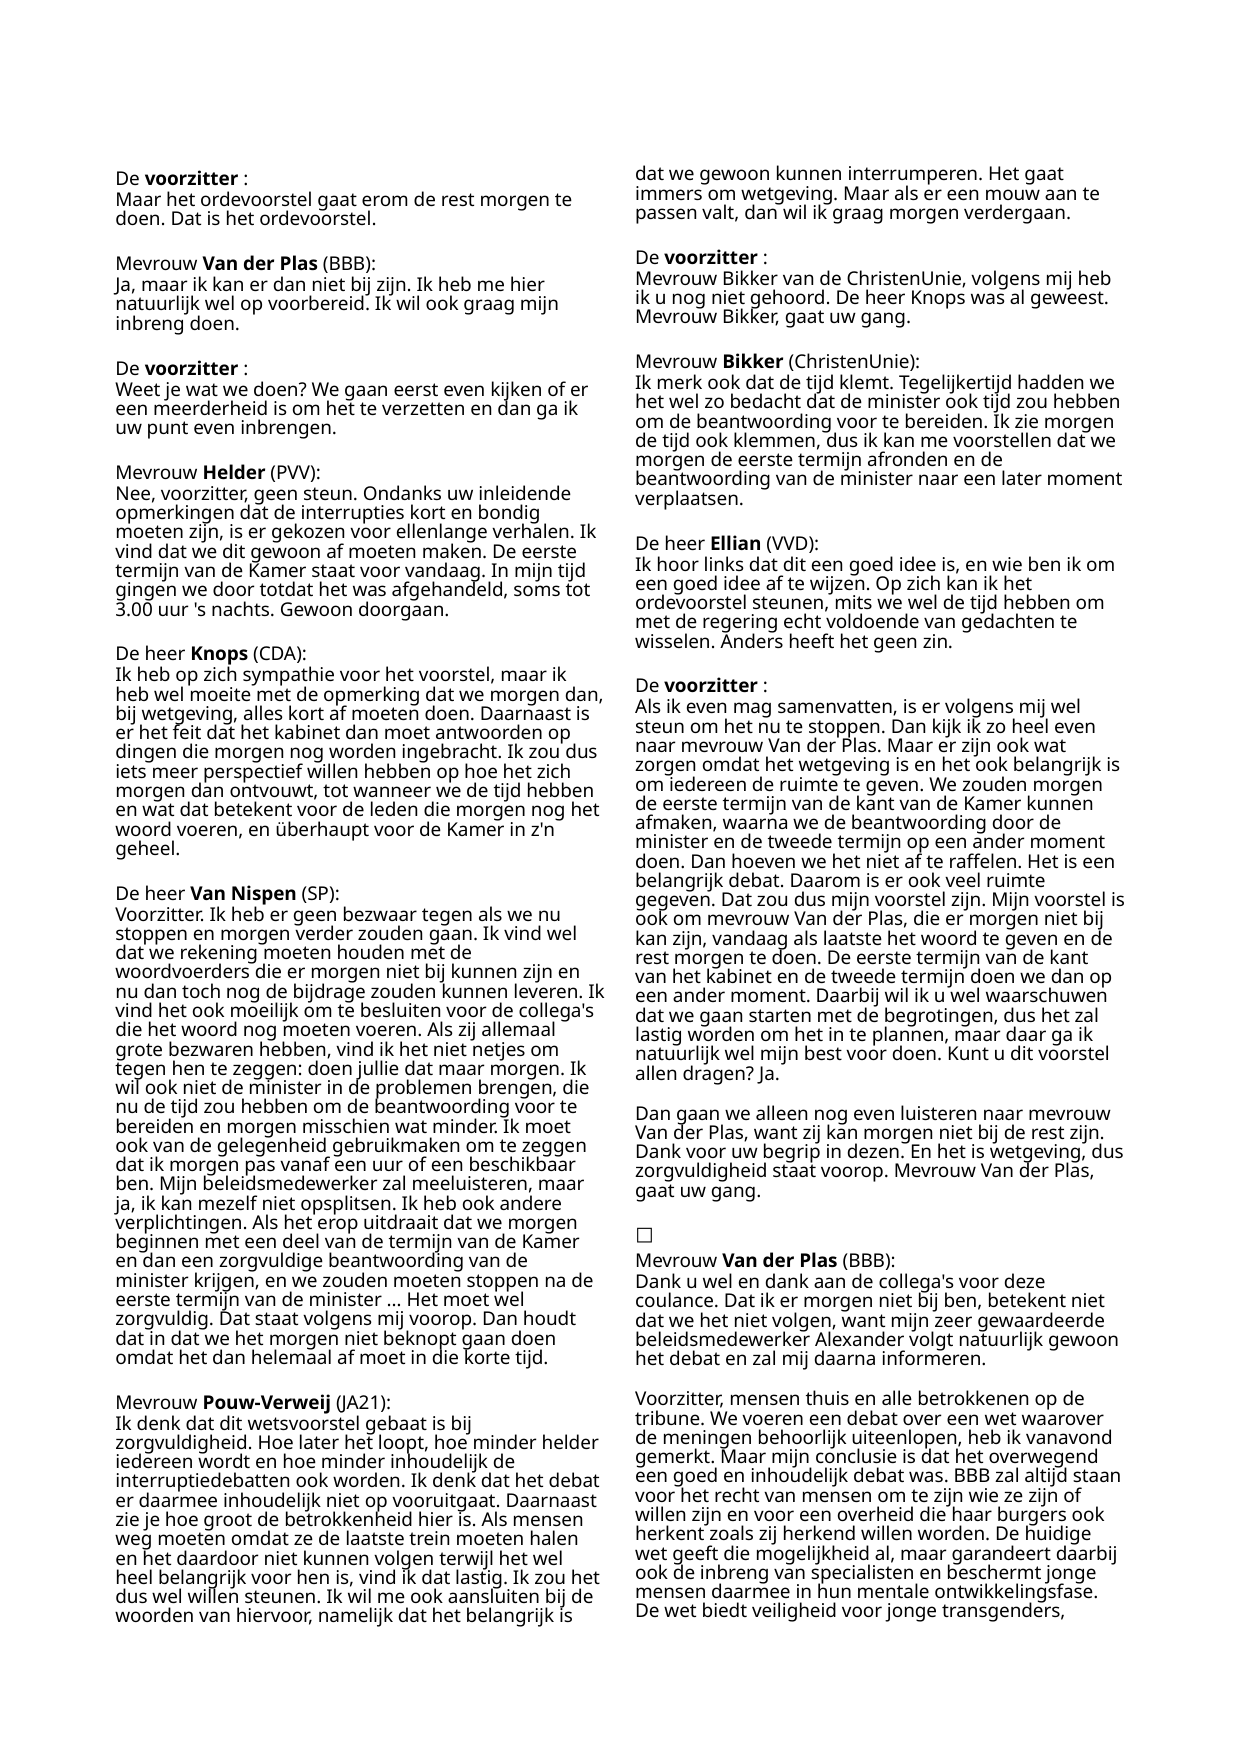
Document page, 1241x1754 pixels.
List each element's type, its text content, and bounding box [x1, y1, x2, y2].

text Weet je wat we doen? We gaan eerst even kijken of er een meerderheid is om het te verzetten en dan ga ik uw punt even inbrengen. [115, 381, 605, 438]
text Mevrouw Bikker van de ChristenUnie, volgens mij heb ik u nog niet gehoord. De heer Knops was al geweest. Mevrouw Bikker, gaat uw gang. [635, 270, 1125, 327]
text Mevrouw Helder (PVV): [115, 459, 605, 485]
text Voorzitter. Ik heb er geen bezwaar tegen als we nu stoppen en morgen verder zouden gaan. Ik vind wel dat we rekening moeten houden met de woordvoerders die er morgen niet bij kunnen zijn en nu dan toch nog de bijdrage zouden kunnen leveren. Ik vind het ook moeilijk om te besluiten voor de collega's die het woord nog moeten voeren. Als zij allemaal grote bezwaren hebben, vind ik het niet netjes om tegen hen te zeggen: doen jullie dat maar morgen. Ik wil ook niet de minister in de problemen brengen, die nu de tijd zou hebben om de beantwoording voor te bereiden en morgen misschien wat minder. Ik moet ook van de gelegenheid gebruikmaken om te zeggen dat ik morgen pas vanaf een uur of een beschikbaar ben. Mijn beleidsmedewerker zal meeluisteren, maar ja, ik kan mezelf niet opsplitsen. Ik heb ook andere verplichtingen. Als het erop uitdraait dat we morgen beginnen met een deel van de termijn van de Kamer en dan een zorgvuldige beantwoording van de minister krijgen, en we zouden moeten stoppen na de eerste termijn van de minister … Het moet wel zorgvuldig. Dat staat volgens mij voorop. Dan houdt dat in dat we het morgen niet beknopt gaan doen omdat het dan helemaal af moet in die korte tijd. [115, 906, 605, 1368]
text Mevrouw Van der Plas (BBB): [115, 250, 605, 276]
text Mevrouw Pouw-Verweij (JA21): [115, 1389, 605, 1415]
text Voorzitter, mensen thuis en alle betrokkenen op de tribune. We voeren een debat over een wet waarover de meningen behoorlijk uiteenlopen, heb ik vanavond gemerkt. Maar mijn conclusie is dat het overwegend een goed en inhoudelijk debat was. BBB zal altijd staan voor het recht van mensen om te zijn wie ze zijn of willen zijn en voor een overheid die haar burgers ook herkent zoals zij herkend willen worden. De huidige wet geeft die mogelijkheid al, maar garandeert daarbij ook de inbreng van specialisten en beschermt jonge mensen daarmee in hun mentale ontwikkelingsfase. De wet biedt veiligheid voor jonge transgenders, [635, 1390, 1125, 1622]
text De voorzitter : [635, 244, 1125, 270]
text Maar het ordevoorstel gaat erom de rest morgen te doen. Dat is het ordevoorstel. [115, 191, 605, 229]
text De heer Ellian (VVD): [635, 530, 1125, 556]
text Ik denk dat dit wetsvoorstel gebaat is bij zorgvuldigheid. Hoe later het loopt, hoe minder helder iedereen wordt en hoe minder inhoudelijk de interruptiedebatten ook worden. Ik denk dat het debat er daarmee inhoudelijk niet op vooruitgaat. Daarnaast zie je hoe groot de betrokkenheid hier is. Als mensen weg moeten omdat ze de laatste trein moeten halen en het daardoor niet kunnen volgen terwijl het wel heel belangrijk voor hen is, vind ik dat lastig. Ik zou het dus wel willen steunen. Ik wil me ook aansluiten bij de woorden van hiervoor, namelijk dat het belangrijk is [115, 1415, 605, 1627]
text Dank u wel en dank aan de collega's voor deze coulance. Dat ik er morgen niet bij ben, betekent niet dat we het niet volgen, want mijn zeer gewaardeerde beleidsmedewerker Alexander volgt natuurlijk gewoon het debat en zal mij daarna informeren. [635, 1273, 1125, 1369]
text Nee, voorzitter, geen steun. Ondanks uw inleidende opmerkingen dat de interrupties kort en bondig moeten zijn, is er gekozen voor ellenlange verhalen. Ik vind dat we dit gewoon af moeten maken. De eerste termijn van de Kamer staat voor vandaag. In mijn tijd gingen we door totdat het was afgehandeld, soms tot 3.00 uur 's nachts. Gewoon doorgaan. [115, 485, 605, 620]
text De heer Van Nispen (SP): [115, 880, 605, 906]
text Ik hoor links dat dit een goed idee is, en wie ben ik om een goed idee af te wijzen. Op zich kan ik het ordevoorstel steunen, mits we wel de tijd hebben om met de regering echt voldoende van gedachten te wisselen. Anders heeft het geen zin. [635, 556, 1125, 652]
text De voorzitter : [115, 355, 605, 381]
text ⬜ [635, 1222, 1125, 1247]
text Ja, maar ik kan er dan niet bij zijn. Ik heb me hier natuurlijk wel op voorbereid. Ik wil ook graag mijn inbreng doen. [115, 276, 605, 334]
text De voorzitter : [115, 165, 605, 191]
text De heer Knops (CDA): [115, 641, 605, 666]
text Ik heb op zich sympathie voor het voorstel, maar ik heb wel moeite met de opmerking dat we morgen dan, bij wetgeving, alles kort af moeten doen. Daarnaast is er het feit dat het kabinet dan moet antwoorden op dingen die morgen nog worden ingebracht. Ik zou dus iets meer perspectief willen hebben op hoe het zich morgen dan ontvouwt, tot wanneer we de tijd hebben en wat dat betekent voor de leden die morgen nog het woord voeren, en überhaupt voor de Kamer in z'n geheel. [115, 666, 605, 859]
text Als ik even mag samenvatten, is er volgens mij wel steun om het nu te stoppen. Dan kijk ik zo heel even naar mevrouw Van der Plas. Maar er zijn ook wat zorgen omdat het wetgeving is en het ook belangrijk is om iedereen de ruimte te geven. We zouden morgen de eerste termijn van de kant van de Kamer kunnen afmaken, waarna we de beantwoording door de minister en de tweede termijn op een ander moment doen. Dan hoeven we het niet af te raffelen. Het is een belangrijk debat. Daarom is er ook veel ruimte gegeven. Dat zou dus mijn voorstel zijn. Mijn voorstel is ook om mevrouw Van der Plas, die er morgen niet bij kan zijn, vandaag als laatste het woord te geven en de rest morgen te doen. De eerste termijn van de kant van het kabinet en de tweede termijn doen we dan op een ander moment. Daarbij wil ik u wel waarschuwen dat we gaan starten met de begrotingen, dus het zal lastig worden om het in te plannen, maar daar ga ik natuurlijk wel mijn best voor doen. Kunt u dit voorstel allen dragen? Ja. [635, 698, 1125, 1084]
text dat we gewoon kunnen interrumperen. Het gaat immers om wetgeving. Maar als er een mouw aan te passen valt, dan wil ik graag morgen verdergaan. [635, 165, 1125, 223]
text Ik merk ook dat de tijd klemt. Tegelijkertijd hadden we het wel zo bedacht dat de minister ook tijd zou hebben om de beantwoording voor te bereiden. Ik zie morgen de tijd ook klemmen, dus ik kan me voorstellen dat we morgen de eerste termijn afronden en de beantwoording van de minister naar een later moment verplaatsen. [635, 374, 1125, 509]
text Dan gaan we alleen nog even luisteren naar mevrouw Van der Plas, want zij kan morgen niet bij de rest zijn. Dank voor uw begrip in dezen. En het is wetgeving, dus zorgvuldigheid staat voorop. Mevrouw Van der Plas, gaat uw gang. [635, 1104, 1125, 1201]
text Mevrouw Van der Plas (BBB): [635, 1247, 1125, 1273]
text De voorzitter : [635, 673, 1125, 698]
text Mevrouw Bikker (ChristenUnie): [635, 348, 1125, 374]
